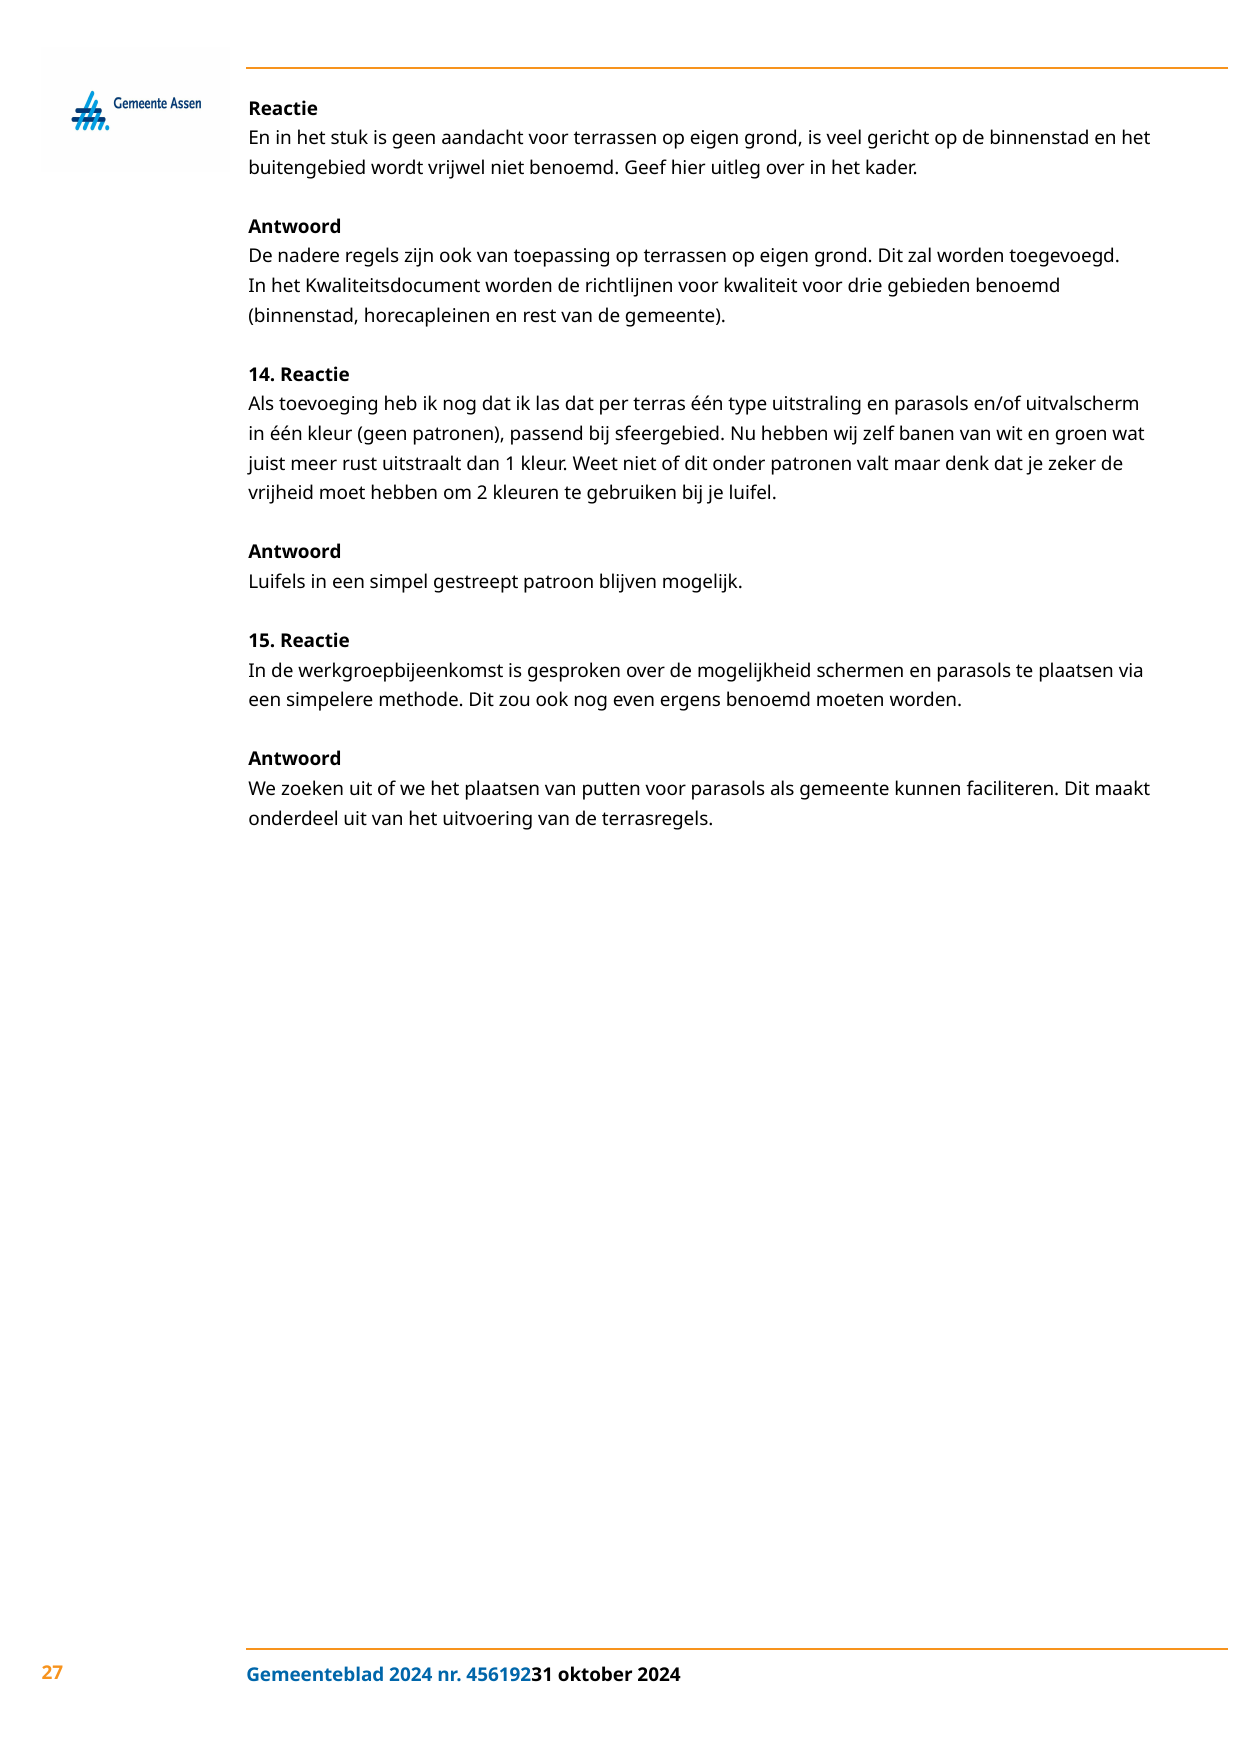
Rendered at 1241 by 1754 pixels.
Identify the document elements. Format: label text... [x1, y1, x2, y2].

text Als toevoeging heb ik nog dat ik las dat per terras één type uitstraling en parasols en/of uitvalscherm in één kleur (geen patronen), passend bij sfeergebied. Nu hebben wij zelf banen van wit en groen wat juist meer rust uitstraalt dan 1 kleur. Weet niet of dit onder patronen valt maar denk dat je zeker de vrijheid moet hebben om 2 kleuren te gebruiken bij je luifel. [248, 391, 1152, 505]
text Antwoord [248, 538, 1152, 564]
picture [41, 47, 231, 172]
text In het Kwaliteitsdocument worden de richtlijnen voor kwaliteit voor drie gebieden benoemd (binnenstad, horecapleinen en rest van de gemeente). [248, 272, 1152, 328]
text We zoeken uit of we het plaatsen van putten voor parasols als gemeente kunnen faciliteren. Dit maakt onderdeel uit van het uitvoering van de terrasregels. [248, 775, 1152, 831]
text 14. Reactie [248, 361, 1152, 387]
text De nadere regels zijn ook van toepassing op terrassen op eigen grond. Dit zal worden toegevoegd. [248, 243, 1152, 268]
text Antwoord [248, 213, 1152, 239]
text 15. Reactie [248, 627, 1152, 653]
text Reactie [248, 95, 1152, 121]
text En in het stuk is geen aandacht voor terrassen op eigen grond, is veel gericht op de binnenstad en het buitengebied wordt vrijwel niet benoemd. Geef hier uitleg over in het kader. [248, 124, 1152, 180]
text Antwoord [248, 746, 1152, 771]
text Luifels in een simpel gestreept patroon blijven mogelijk. [248, 568, 1152, 594]
text In de werkgroepbijeenkomst is gesproken over de mogelijkheid schermen en parasols te plaatsen via een simpelere methode. Dit zou ook nog even ergens benoemd moeten worden. [248, 657, 1152, 712]
